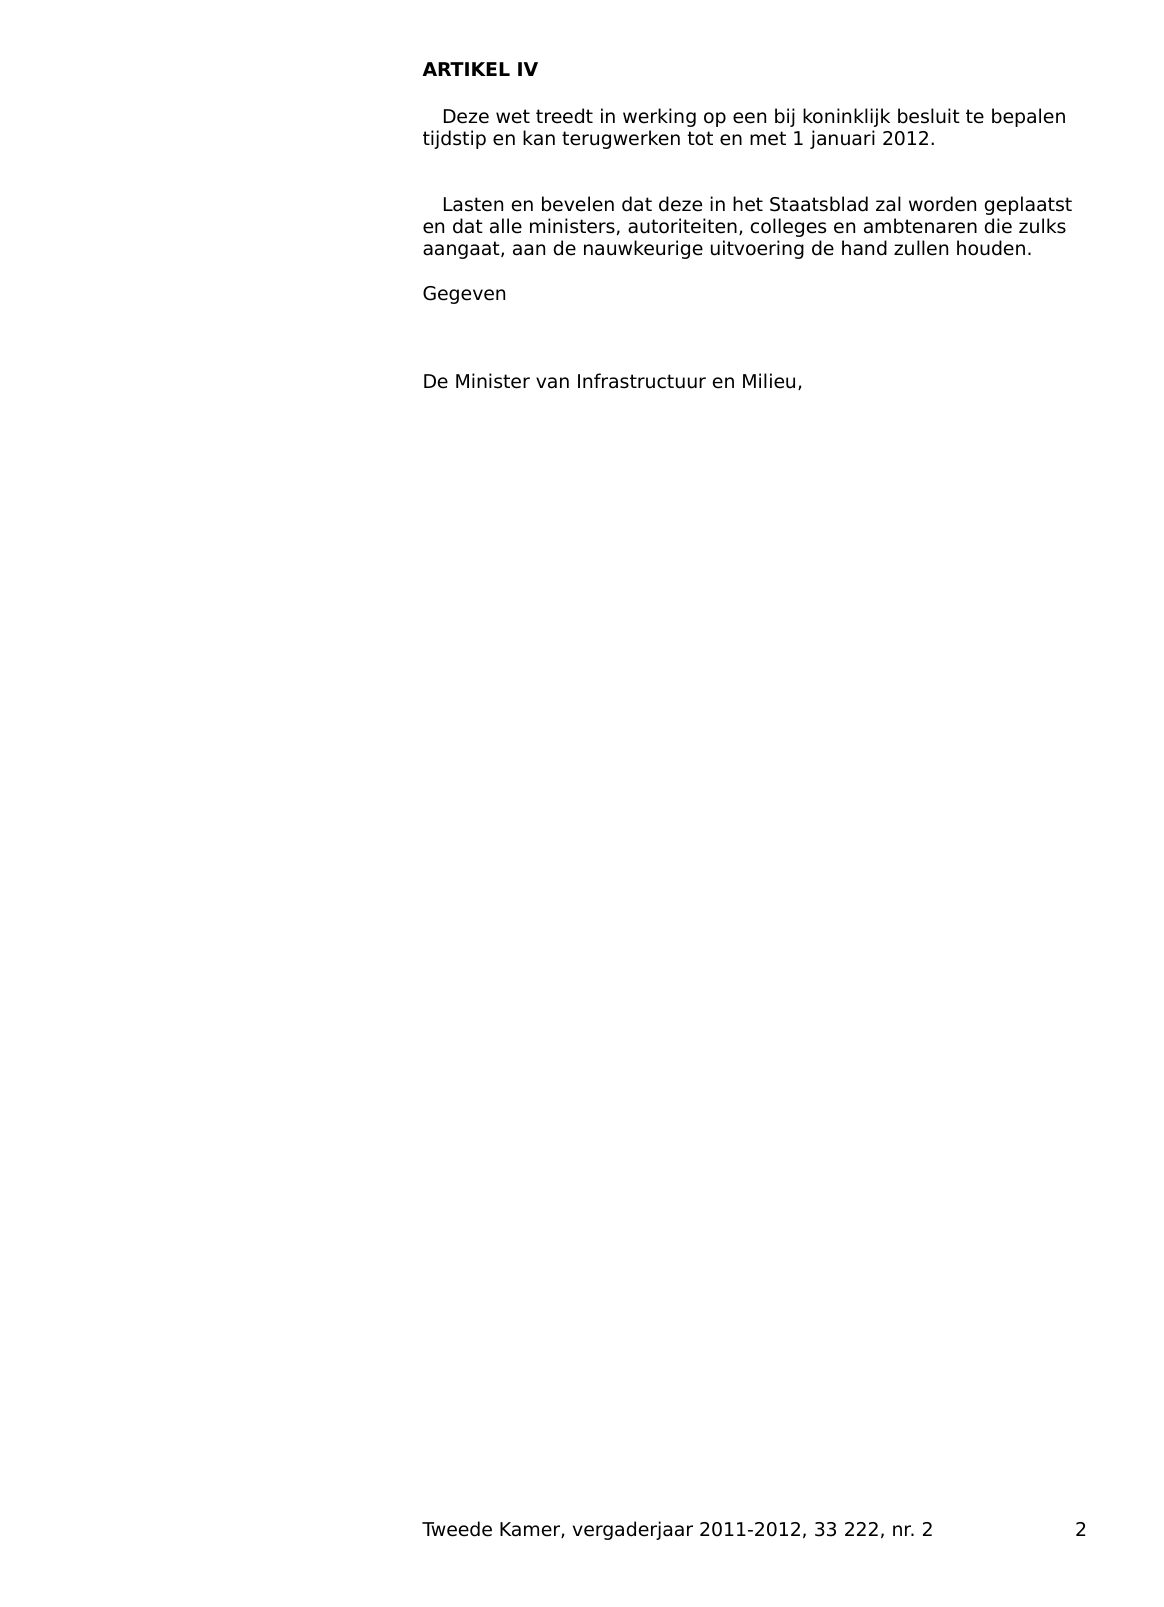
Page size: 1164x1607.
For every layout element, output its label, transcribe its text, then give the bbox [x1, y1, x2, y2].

text Lasten en bevelen dat deze in het Staatsblad zal worden geplaatst en dat alle ministers, autoriteiten, colleges en ambtenaren die zulks aangaat, aan de nauwkeurige uitvoering de hand zullen houden. [422, 194, 1087, 260]
text Gegeven [422, 282, 1087, 304]
text De Minister van Infrastructuur en Milieu, [422, 371, 1087, 393]
subtitle ARTIKEL IV [422, 59, 1087, 81]
text Deze wet treedt in werking op een bij koninklijk besluit te bepalen tijdstip en kan terugwerken tot en met 1 januari 2012. [422, 106, 1087, 150]
